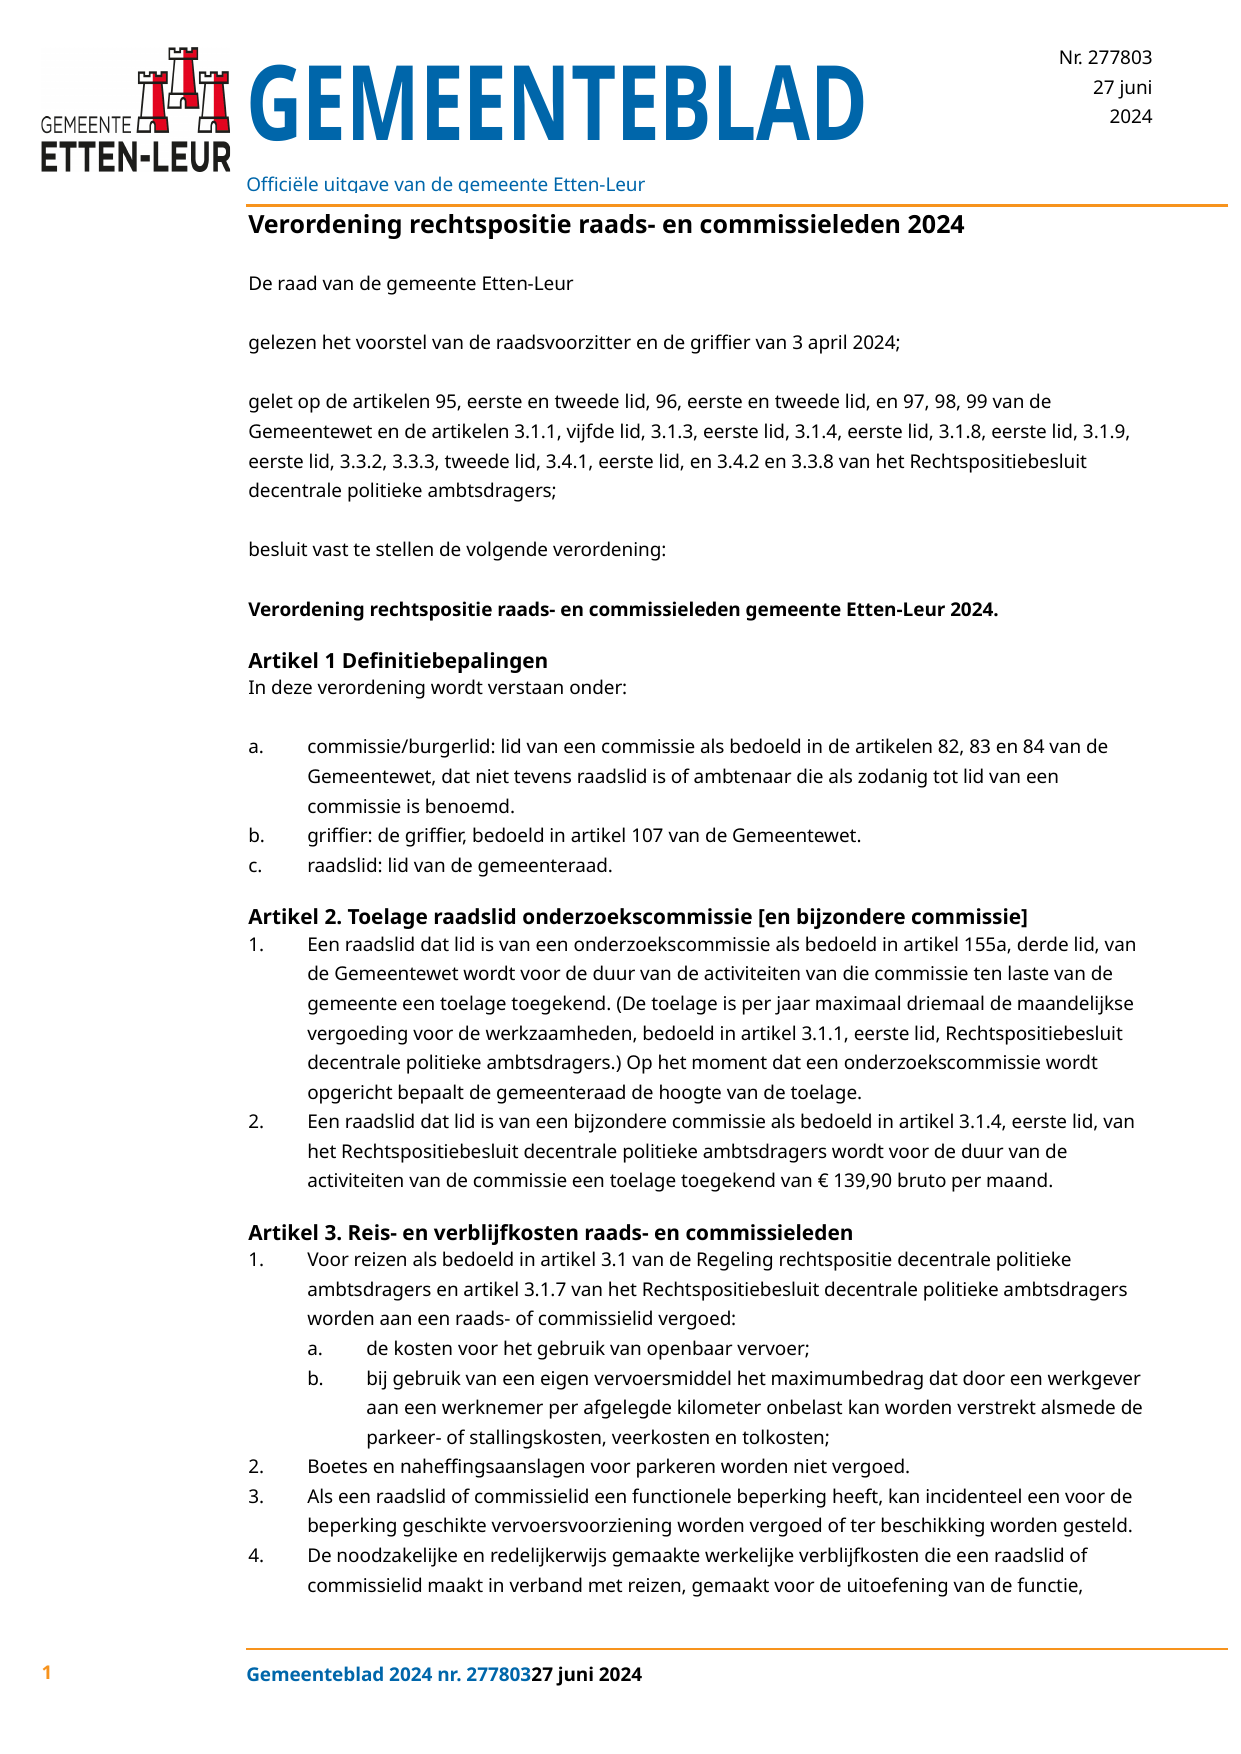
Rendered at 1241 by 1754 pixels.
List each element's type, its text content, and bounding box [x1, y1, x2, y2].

text Verordening rechtspositie raads- en commissieleden gemeente Etten-Leur 2024. [248, 596, 1152, 621]
picture [41, 47, 231, 172]
list de kosten voor het gebruik van openbaar vervoer; [307, 1335, 1152, 1361]
list De noodzakelijke en redelijkerwijs gemaakte werkelijke verblijfkosten die een raadslid of commissielid maakt in verband met reizen, gemaakt voor de uitoefening van de functie, [248, 1542, 1152, 1598]
text De raad van de gemeente Etten-Leur [248, 270, 1152, 296]
list Als een raadslid of commissielid een functionele beperking heeft, kan incidenteel een voor de beperking geschikte vervoersvoorziening worden vergoed of ter beschikking worden gesteld. [248, 1483, 1152, 1538]
list Voor reizen als bedoeld in artikel 3.1 van de Regeling rechtspositie decentrale politieke ambtsdragers en artikel 3.1.7 van het Rechtspositiebesluit decentrale politieke ambtsdragers worden aan een raads- of commissielid vergoed: [248, 1246, 1152, 1331]
text Artikel 2. Toelage raadslid onderzoekscommissie [en bijzondere commissie] [248, 902, 1152, 931]
text gelet op de artikelen 95, eerste en tweede lid, 96, eerste en tweede lid, en 97, 98, 99 van de Gemeentewet en de artikelen 3.1.1, vijfde lid, 3.1.3, eerste lid, 3.1.4, eerste lid, 3.1.8, eerste lid, 3.1.9, eerste lid, 3.3.2, 3.3.3, tweede lid, 3.4.1, eerste lid, en 3.4.2 en 3.3.8 van het Rechtspositiebesluit decentrale politieke ambtsdragers; [248, 389, 1152, 503]
text In deze verordening wordt verstaan onder: [248, 674, 1152, 700]
text besluit vast te stellen de volgende verordening: [248, 537, 1152, 562]
text Artikel 3. Reis- en verblijfkosten raads- en commissieleden [248, 1218, 1152, 1246]
list Een raadslid dat lid is van een onderzoekscommissie als bedoeld in artikel 155a, derde lid, van de Gemeentewet wordt voor de duur van de activiteiten van die commissie ten laste van de gemeente een toelage toegekend. (De toelage is per jaar maximaal driemaal de maandelijkse vergoeding voor de werkzaamheden, bedoeld in artikel 3.1.1, eerste lid, Rechtspositiebesluit decentrale politieke ambtsdragers.) Op het moment dat een onderzoekscommissie wordt opgericht bepaalt de gemeenteraad de hoogte van de toelage. [248, 931, 1152, 1104]
list bij gebruik van een eigen vervoersmiddel het maximumbedrag dat door een werkgever aan een werknemer per afgelegde kilometer onbelast kan worden verstrekt alsmede de parkeer- of stallingskosten, veerkosten en tolkosten; [307, 1365, 1152, 1450]
text gelezen het voorstel van de raadsvoorzitter en de griffier van 3 april 2024; [248, 329, 1152, 355]
list Een raadslid dat lid is van een bijzondere commissie als bedoeld in artikel 3.1.4, eerste lid, van het Rechtspositiebesluit decentrale politieke ambtsdragers wordt voor de duur van de activiteiten van de commissie een toelage toegekend van € 139,90 bruto per maand. [248, 1108, 1152, 1193]
text Verordening rechtspositie raads- en commissieleden 2024 [248, 207, 1152, 241]
list commissie/burgerlid: lid van een commissie als bedoeld in de artikelen 82, 83 en 84 van de Gemeentewet, dat niet tevens raadslid is of ambtenaar die als zodanig tot lid van een commissie is benoemd. [248, 734, 1152, 819]
list Boetes en naheffingsaanslagen voor parkeren worden niet vergoed. [248, 1453, 1152, 1479]
list raadslid: lid van de gemeenteraad. [248, 852, 1152, 878]
list griffier: de griffier, bedoeld in artikel 107 van de Gemeentewet. [248, 822, 1152, 848]
text Artikel 1 Definitiebepalingen [248, 646, 1152, 674]
